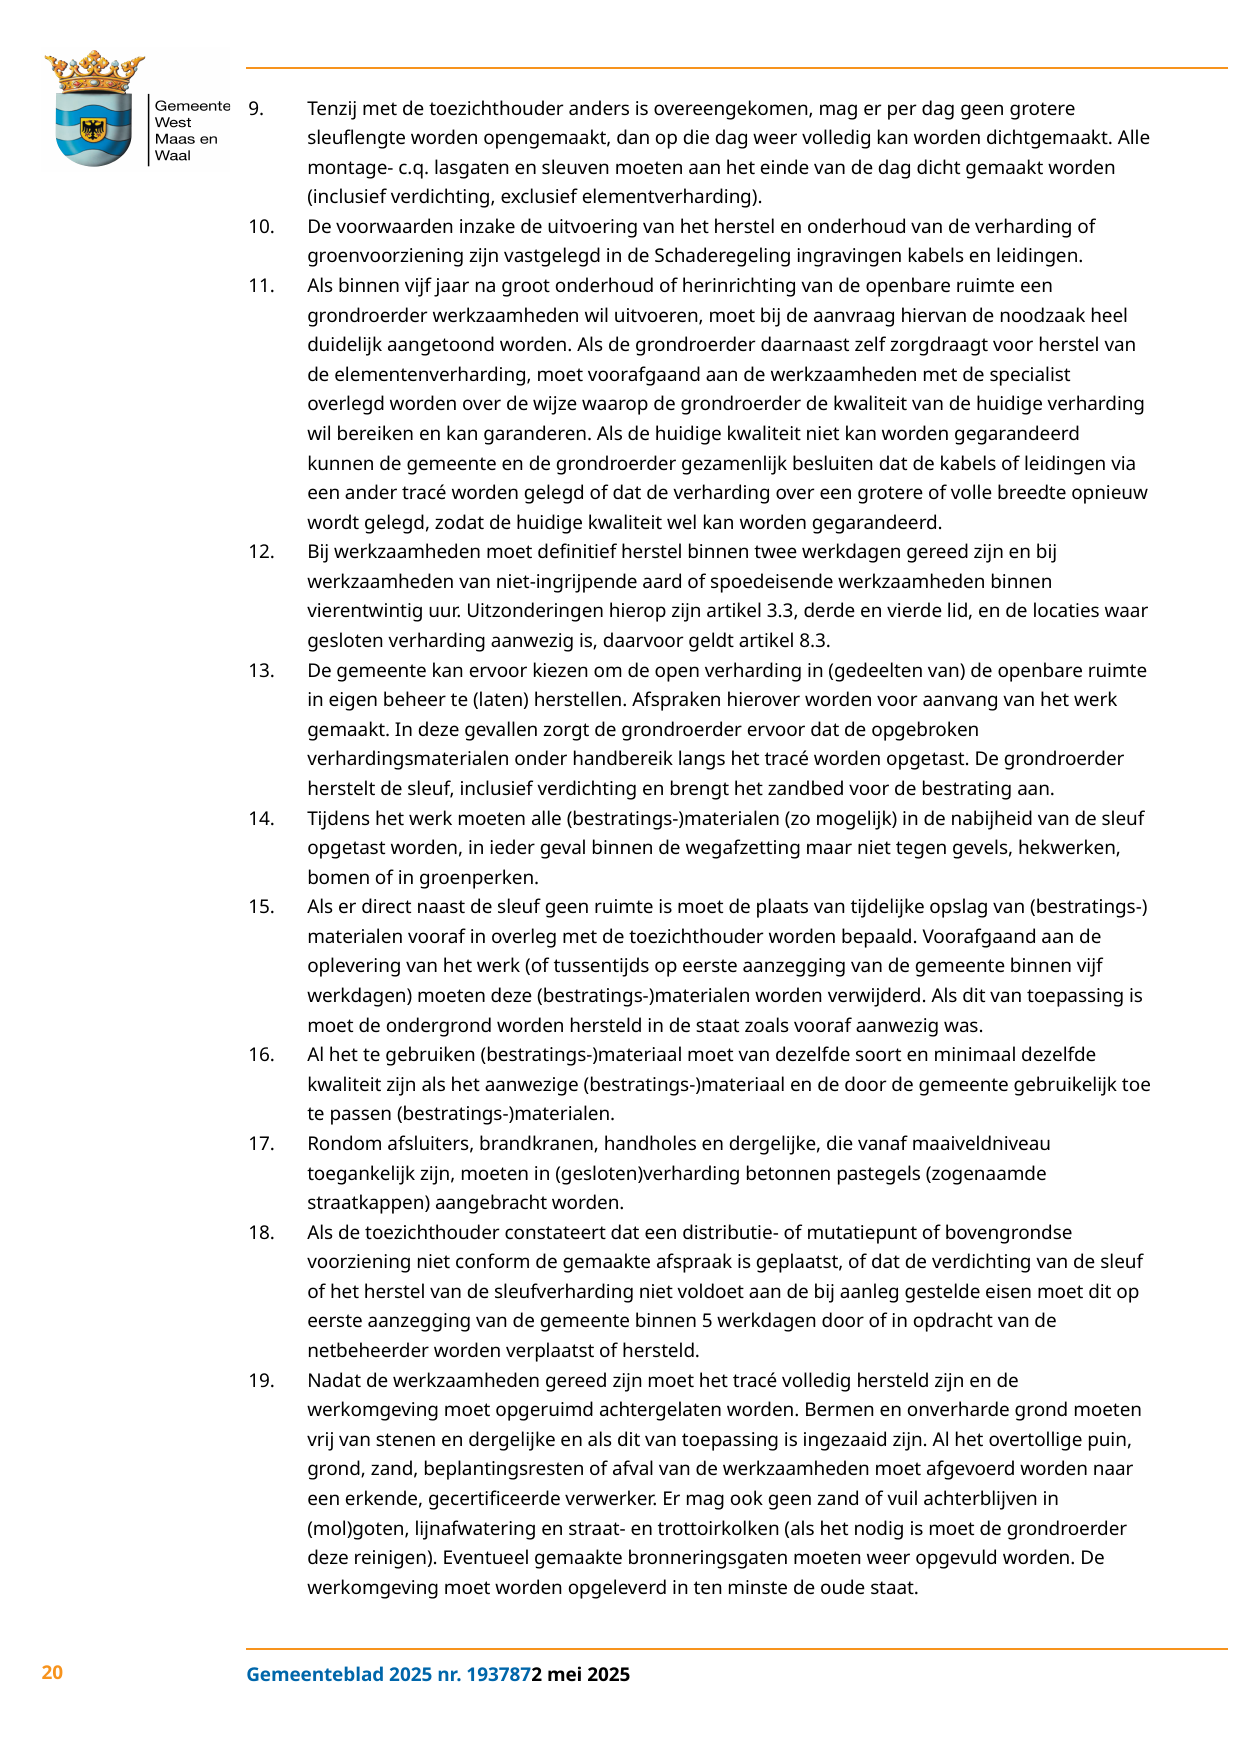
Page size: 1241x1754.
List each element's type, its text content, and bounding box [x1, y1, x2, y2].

list Nadat de werkzaamheden gereed zijn moet het tracé volledig hersteld zijn en de werkomgeving moet opgeruimd achtergelaten worden. Bermen en onverharde grond moeten vrij van stenen en dergelijke en als dit van toepassing is ingezaaid zijn. Al het overtollige puin, grond, zand, beplantingsresten of afval van de werkzaamheden moet afgevoerd worden naar een erkende, gecertificeerde verwerker. Er mag ook geen zand of vuil achterblijven in (mol)goten, lijnafwatering en straat- en trottoirkolken (als het nodig is moet de grondroerder deze reinigen). Eventueel gemaakte bronneringsgaten moeten weer opgevuld worden. De werkomgeving moet worden opgeleverd in ten minste de oude staat. [248, 1367, 1152, 1600]
picture [41, 47, 231, 172]
list Tenzij met de toezichthouder anders is overeengekomen, mag er per dag geen grotere sleuflengte worden opengemaakt, dan op die dag weer volledig kan worden dichtgemaakt. Alle montage- c.q. lasgaten en sleuven moeten aan het einde van de dag dicht gemaakt worden (inclusief verdichting, exclusief elementverharding). [248, 95, 1152, 209]
list De voorwaarden inzake de uitvoering van het herstel en onderhoud van de verharding of groenvoorziening zijn vastgelegd in de Schaderegeling ingravingen kabels en leidingen. [248, 213, 1152, 268]
list Rondom afsluiters, brandkranen, handholes en dergelijke, die vanaf maaiveldniveau toegankelijk zijn, moeten in (gesloten)verharding betonnen pastegels (zogenaamde straatkappen) aangebracht worden. [248, 1130, 1152, 1215]
list Tijdens het werk moeten alle (bestratings-)materialen (zo mogelijk) in de nabijheid van de sleuf opgetast worden, in ieder geval binnen de wegafzetting maar niet tegen gevels, hekwerken, bomen of in groenperken. [248, 805, 1152, 890]
list De gemeente kan ervoor kiezen om de open verharding in (gedeelten van) de openbare ruimte in eigen beheer te (laten) herstellen. Afspraken hierover worden voor aanvang van het werk gemaakt. In deze gevallen zorgt de grondroerder ervoor dat de opgebroken verhardingsmaterialen onder handbereik langs het tracé worden opgetast. De grondroerder herstelt de sleuf, inclusief verdichting en brengt het zandbed voor de bestrating aan. [248, 657, 1152, 801]
list Als de toezichthouder constateert dat een distributie- of mutatiepunt of bovengrondse voorziening niet conform de gemaakte afspraak is geplaatst, of dat de verdichting van de sleuf of het herstel van de sleufverharding niet voldoet aan de bij aanleg gestelde eisen moet dit op eerste aanzegging van de gemeente binnen 5 werkdagen door of in opdracht van de netbeheerder worden verplaatst of hersteld. [248, 1219, 1152, 1363]
list Al het te gebruiken (bestratings-)materiaal moet van dezelfde soort en minimaal dezelfde kwaliteit zijn als het aanwezige (bestratings-)materiaal en de door de gemeente gebruikelijk toe te passen (bestratings-)materialen. [248, 1041, 1152, 1126]
list Bij werkzaamheden moet definitief herstel binnen twee werkdagen gereed zijn en bij werkzaamheden van niet-ingrijpende aard of spoedeisende werkzaamheden binnen vierentwintig uur. Uitzonderingen hierop zijn artikel 3.3, derde en vierde lid, en de locaties waar gesloten verharding aanwezig is, daarvoor geldt artikel 8.3. [248, 538, 1152, 653]
list Als er direct naast de sleuf geen ruimte is moet de plaats van tijdelijke opslag van (bestratings-) materialen vooraf in overleg met de toezichthouder worden bepaald. Voorafgaand aan de oplevering van het werk (of tussentijds op eerste aanzegging van de gemeente binnen vijf werkdagen) moeten deze (bestratings-)materialen worden verwijderd. Als dit van toepassing is moet de ondergrond worden hersteld in de staat zoals vooraf aanwezig was. [248, 893, 1152, 1038]
list Als binnen vijf jaar na groot onderhoud of herinrichting van de openbare ruimte een grondroerder werkzaamheden wil uitvoeren, moet bij de aanvraag hiervan de noodzaak heel duidelijk aangetoond worden. Als de grondroerder daarnaast zelf zorgdraagt voor herstel van de elementenverharding, moet voorafgaand aan de werkzaamheden met de specialist overlegd worden over de wijze waarop de grondroerder de kwaliteit van de huidige verharding wil bereiken en kan garanderen. Als de huidige kwaliteit niet kan worden gegarandeerd kunnen de gemeente en de grondroerder gezamenlijk besluiten dat de kabels of leidingen via een ander tracé worden gelegd of dat de verharding over een grotere of volle breedte opnieuw wordt gelegd, zodat de huidige kwaliteit wel kan worden gegarandeerd. [248, 272, 1152, 535]
